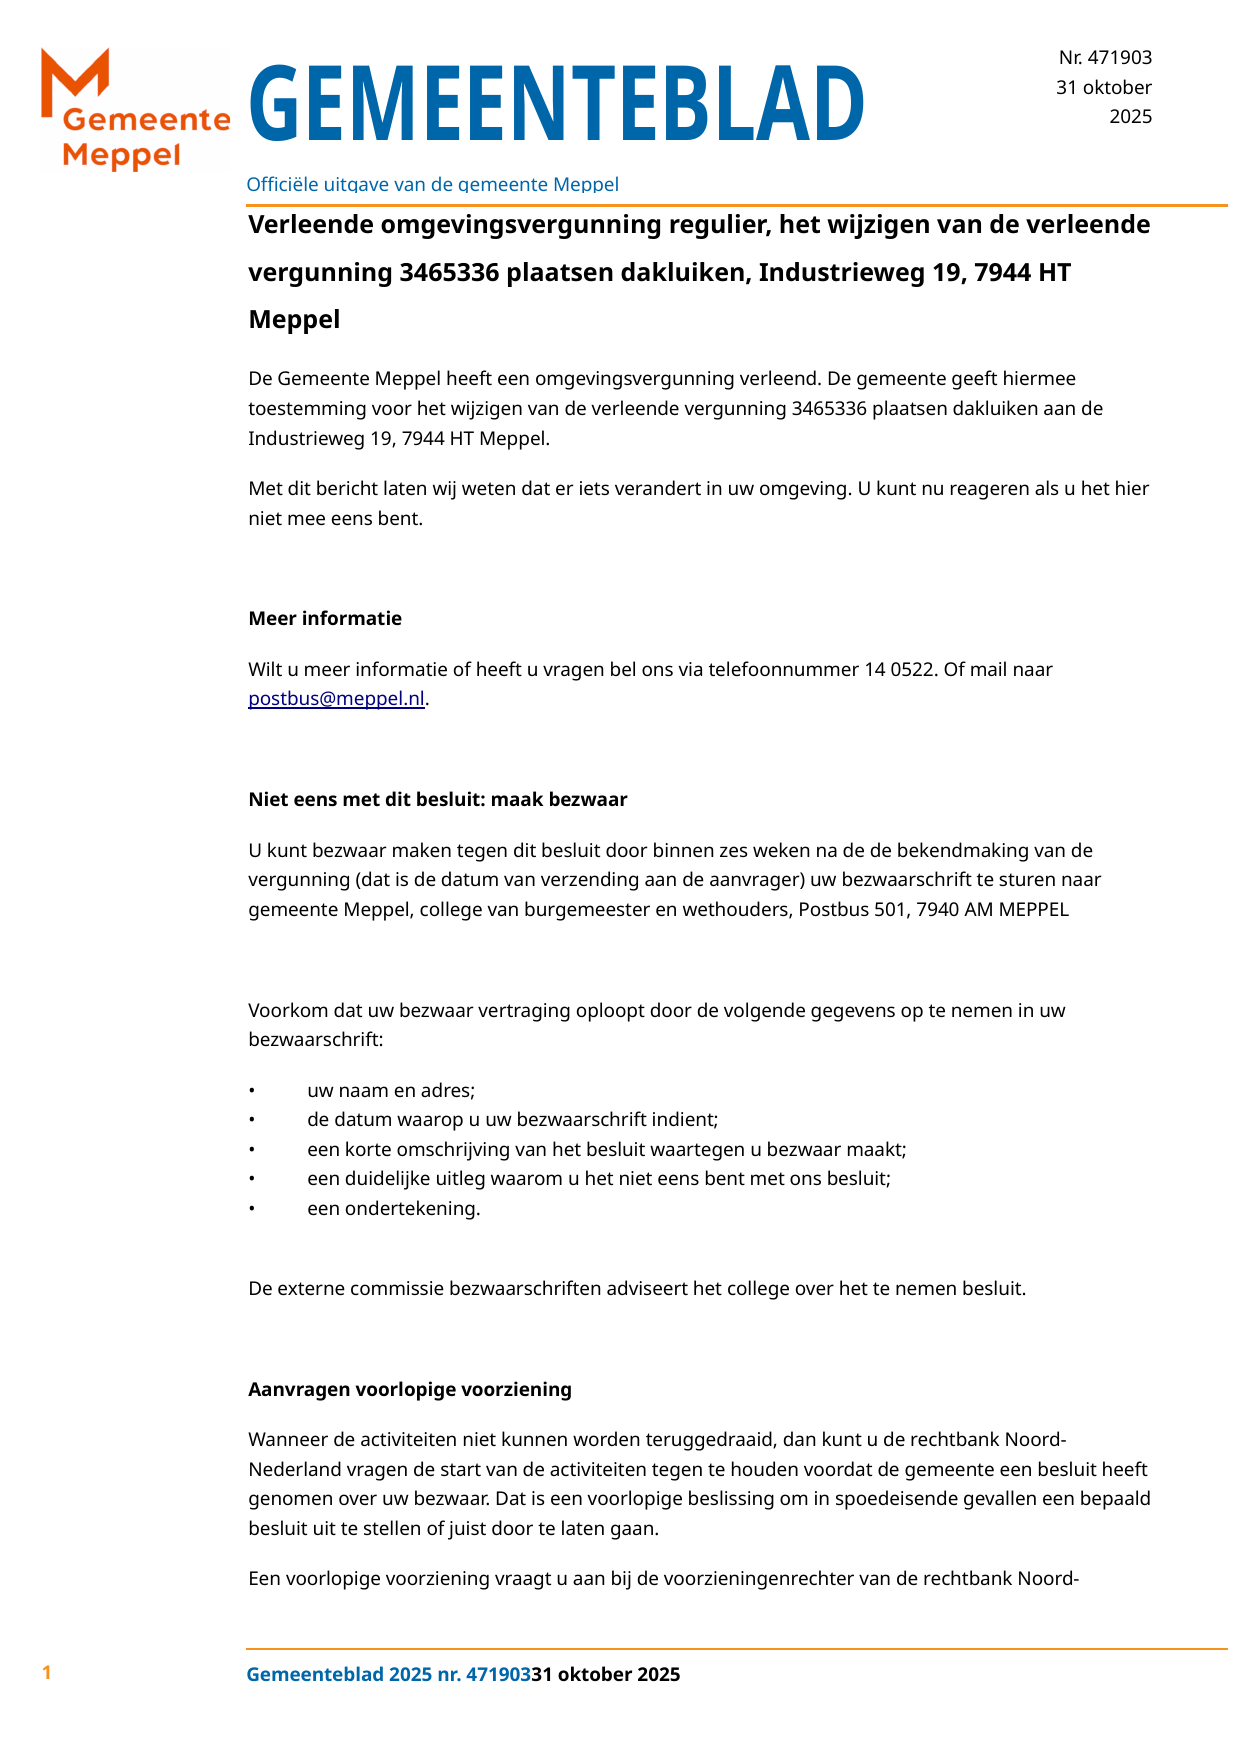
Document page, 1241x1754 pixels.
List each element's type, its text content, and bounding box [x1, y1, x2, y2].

text Niet eens met dit besluit: maak bezwaar [248, 786, 1152, 812]
text Aanvragen voorlopige voorziening [248, 1376, 1152, 1402]
text De Gemeente Meppel heeft een omgevingsvergunning verleend. De gemeente geeft hiermee toestemming voor het wijzigen van de verleende vergunning 3465336 plaatsen dakluiken aan de Industrieweg 19, 7944 HT Meppel. [248, 366, 1152, 450]
list een duidelijke uitleg waarom u het niet eens bent met ons besluit; [248, 1166, 1152, 1191]
text Voorkom dat uw bezwaar vertraging oploopt door de volgende gegevens op te nemen in uw bezwaarschrift: [248, 997, 1152, 1052]
list uw naam en adres; [248, 1077, 1152, 1102]
list een ondertekening. [248, 1195, 1152, 1221]
text Met dit bericht laten wij weten dat er iets verandert in uw omgeving. U kunt nu reageren als u het hier niet mee eens bent. [248, 475, 1152, 530]
list een korte omschrijving van het besluit waartegen u bezwaar maakt; [248, 1136, 1152, 1162]
text De externe commissie bezwaarschriften adviseert het college over het te nemen besluit. [248, 1275, 1152, 1301]
picture [41, 47, 231, 172]
text Wilt u meer informatie of heeft u vragen bel ons via telefoonnummer 14 0522. Of mail naar postbus@meppel.nl. [248, 656, 1152, 711]
text Een voorlopige voorziening vraagt u aan bij de voorzieningenrechter van de rechtbank Noord- [248, 1566, 1152, 1591]
text Verleende omgevingsvergunning regulier, het wijzigen van de verleende vergunning 3465336 plaatsen dakluiken, Industrieweg 19, 7944 HT Meppel [248, 207, 1152, 336]
text U kunt bezwaar maken tegen dit besluit door binnen zes weken na de de bekendmaking van de vergunning (dat is de datum van verzending aan de aanvrager) uw bezwaarschrift te sturen naar gemeente Meppel, college van burgemeester en wethouders, Postbus 501, 7940 AM MEPPEL [248, 837, 1152, 922]
text Meer informatie [248, 606, 1152, 631]
list de datum waarop u uw bezwaarschrift indient; [248, 1106, 1152, 1132]
text Wanneer de activiteiten niet kunnen worden teruggedraaid, dan kunt u de rechtbank Noord-Nederland vragen de start van de activiteiten tegen te houden voordat de gemeente een besluit heeft genomen over uw bezwaar. Dat is een voorlopige beslissing om in spoedeisende gevallen een bepaald besluit uit te stellen of juist door te laten gaan. [248, 1426, 1152, 1541]
